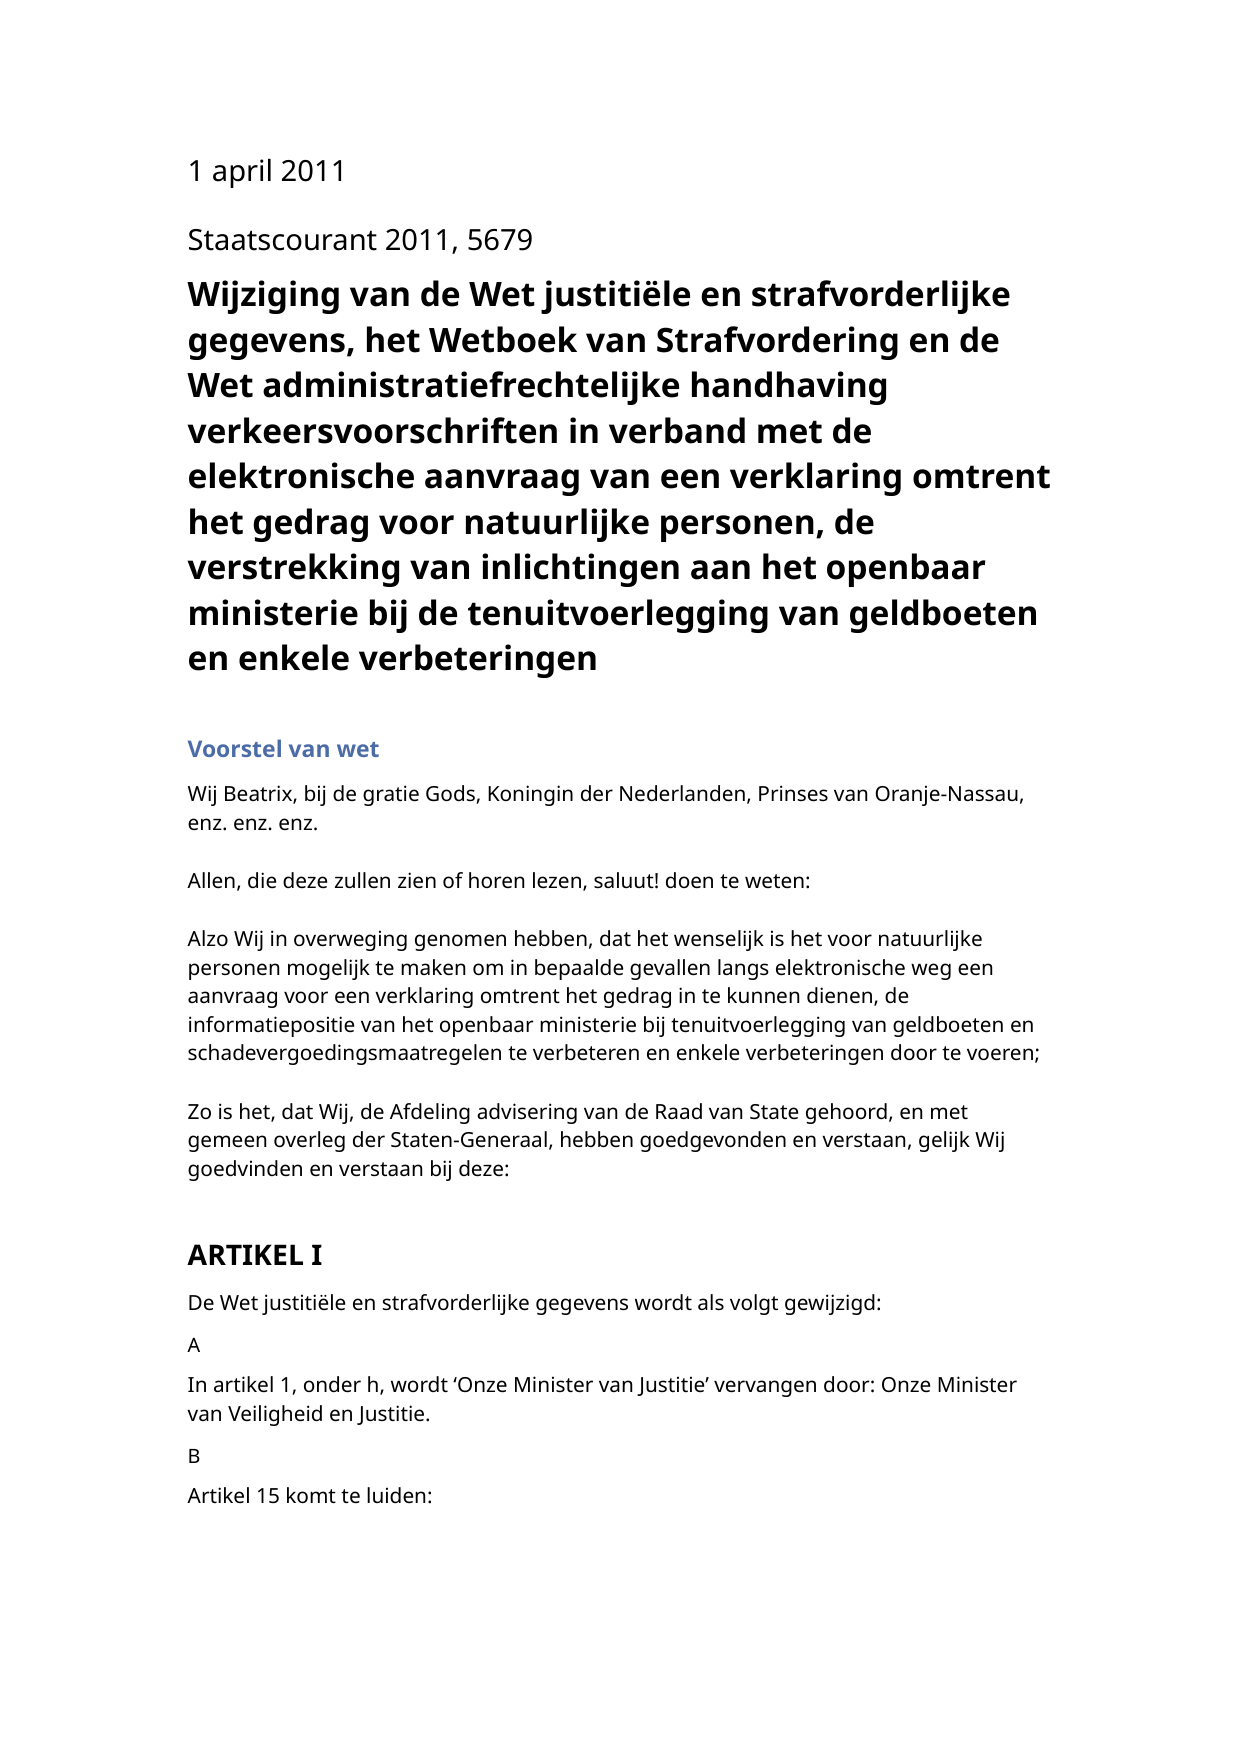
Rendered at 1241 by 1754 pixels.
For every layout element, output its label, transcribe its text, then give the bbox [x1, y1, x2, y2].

subtitle Wijziging van de Wet justitiële en strafvorderlijke gegevens, het Wetboek van Strafvordering en de Wet administratiefrechtelijke handhaving verkeersvoorschriften in verband met de elektronische aanvraag van een verklaring omtrent het gedrag voor natuurlijke personen, de verstrekking van inlichtingen aan het openbaar ministerie bij de tenuitvoerlegging van geldboeten en enkele verbeteringen [187, 271, 1053, 681]
subtitle Voorstel van wet [187, 733, 1053, 764]
text Zo is het, dat Wij, de Afdeling advisering van de Raad van State gehoord, en met gemeen overleg der Staten-Generaal, hebben goedgevonden en verstaan, gelijk Wij goedvinden en verstaan bij deze: [187, 1097, 1053, 1182]
text De Wet justitiële en strafvorderlijke gegevens wordt als volgt gewijzigd: [187, 1288, 1053, 1317]
text Artikel 15 komt te luiden: [187, 1481, 1053, 1509]
text 1 april 2011 [187, 150, 1053, 190]
text Staatscourant 2011, 5679 [187, 219, 1053, 259]
text Wij Beatrix, bij de gratie Gods, Koningin der Nederlanden, Prinses van Oranje-Nassau, enz. enz. enz. [187, 779, 1053, 836]
text Alzo Wij in overweging genomen hebben, dat het wenselijk is het voor natuurlijke personen mogelijk te maken om in bepaalde gevallen langs elektronische weg een aanvraag voor een verklaring omtrent het gedrag in te kunnen dienen, de informatiepositie van het openbaar ministerie bij tenuitvoerlegging van geldboeten en schadevergoedingsmaatregelen te verbeteren en enkele verbeteringen door te voeren; [187, 924, 1053, 1067]
text Allen, die deze zullen zien of horen lezen, saluut! doen te weten: [187, 866, 1053, 894]
text In artikel 1, onder h, wordt ‘Onze Minister van Justitie’ vervangen door: Onze Minister van Veiligheid en Justitie. [187, 1370, 1053, 1427]
text A [187, 1332, 1053, 1359]
subtitle ARTIKEL I [187, 1234, 1053, 1273]
text B [187, 1442, 1053, 1469]
